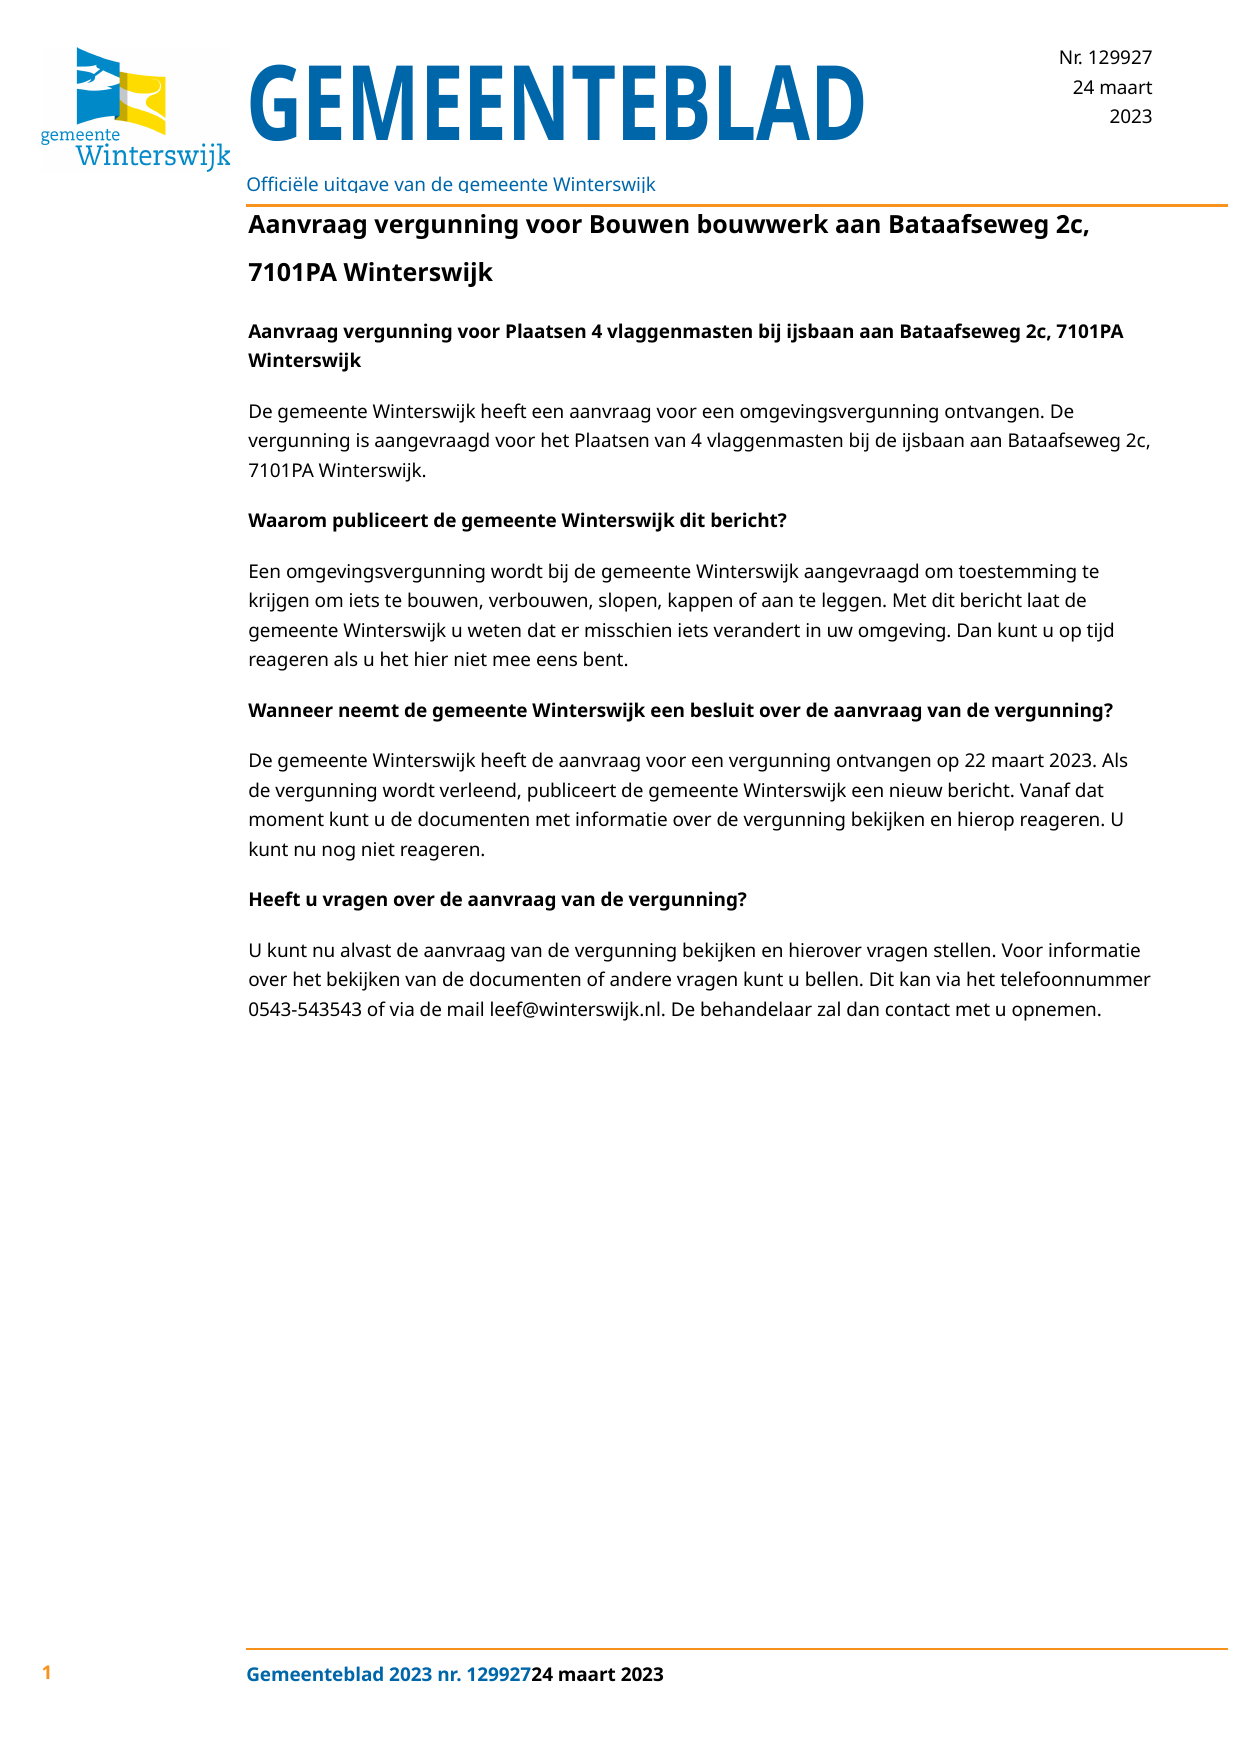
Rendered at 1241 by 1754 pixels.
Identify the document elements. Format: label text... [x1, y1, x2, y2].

text Waarom publiceert de gemeente Winterswijk dit bericht? [248, 507, 1152, 533]
text Een omgevingsvergunning wordt bij de gemeente Winterswijk aangevraagd om toestemming te krijgen om iets te bouwen, verbouwen, slopen, kappen of aan te leggen. Met dit bericht laat de gemeente Winterswijk u weten dat er misschien iets verandert in uw omgeving. Dan kunt u op tijd reageren als u het hier niet mee eens bent. [248, 558, 1152, 672]
text De gemeente Winterswijk heeft een aanvraag voor een omgevingsvergunning ontvangen. De vergunning is aangevraagd voor het Plaatsen van 4 vlaggenmasten bij de ijsbaan aan Bataafseweg 2c, 7101PA Winterswijk. [248, 398, 1152, 483]
text De gemeente Winterswijk heeft de aanvraag voor een vergunning ontvangen op 22 maart 2023. Als de vergunning wordt verleend, publiceert de gemeente Winterswijk een nieuw bericht. Vanaf dat moment kunt u de documenten met informatie over de vergunning bekijken en hierop reageren. U kunt nu nog niet reageren. [248, 747, 1152, 862]
picture [225, 153, 231, 162]
text Wanneer neemt de gemeente Winterswijk een besluit over de aanvraag van de vergunning? [248, 697, 1152, 723]
text U kunt nu alvast de aanvraag van de vergunning bekijken en hierover vragen stellen. Voor informatie over het bekijken van de documenten of andere vragen kunt u bellen. Dit kan via het telefoonnummer 0543-543543 of via de mail leef@winterswijk.nl. De behandelaar zal dan contact met u opnemen. [248, 937, 1152, 1022]
text Heeft u vragen over de aanvraag van de vergunning? [248, 887, 1152, 912]
text Aanvraag vergunning voor Plaatsen 4 vlaggenmasten bij ijsbaan aan Bataafseweg 2c, 7101PA Winterswijk [248, 318, 1152, 373]
text Aanvraag vergunning voor Bouwen bouwwerk aan Bataafseweg 2c, 7101PA Winterswijk [248, 207, 1152, 288]
picture [41, 47, 231, 172]
